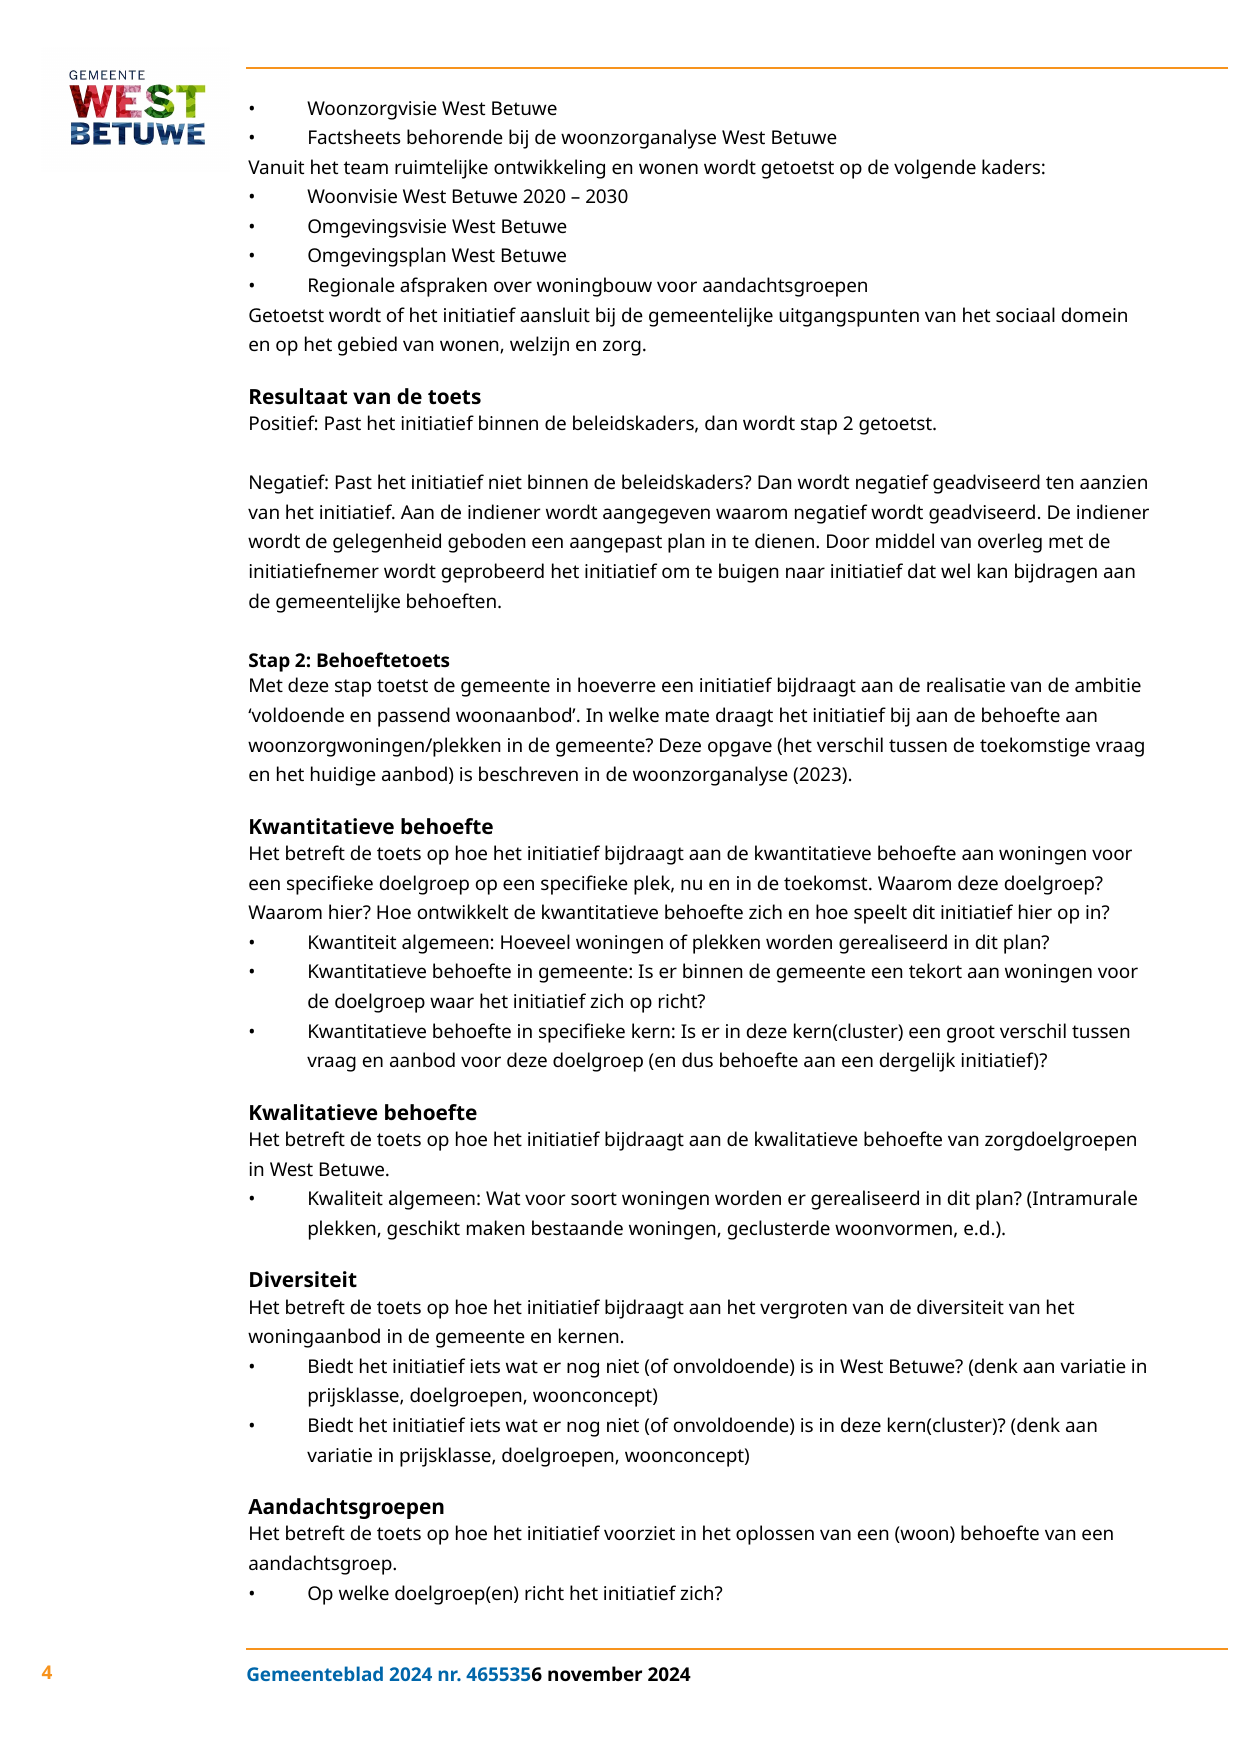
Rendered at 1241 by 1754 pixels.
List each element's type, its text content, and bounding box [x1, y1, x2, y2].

text Het betreft de toets op hoe het initiatief bijdraagt aan de kwalitatieve behoefte van zorgdoelgroepen in West Betuwe. [248, 1126, 1152, 1182]
list Kwantitatieve behoefte in gemeente: Is er binnen de gemeente een tekort aan woningen voor de doelgroep waar het initiatief zich op richt? [248, 959, 1152, 1014]
text Met deze stap toetst de gemeente in hoeverre een initiatief bijdraagt aan de realisatie van de ambitie ‘voldoende en passend woonaanbod’. In welke mate draagt het initiatief bij aan de behoefte aan woonzorgwoningen/plekken in de gemeente? Deze opgave (het verschil tussen de toekomstige vraag en het huidige aanbod) is beschreven in de woonzorganalyse (2023). [248, 673, 1152, 787]
text Het betreft de toets op hoe het initiatief bijdraagt aan het vergroten van de diversiteit van het woningaanbod in de gemeente en kernen. [248, 1294, 1152, 1349]
text Resultaat van de toets [248, 382, 1152, 410]
list Omgevingsvisie West Betuwe [248, 213, 1152, 239]
text Het betreft de toets op hoe het initiatief bijdraagt aan de kwantitatieve behoefte aan woningen voor een specifieke doelgroep op een specifieke plek, nu en in de toekomst. Waarom deze doelgroep? Waarom hier? Hoe ontwikkelt de kwantitatieve behoefte zich en hoe speelt dit initiatief hier op in? [248, 840, 1152, 925]
text Kwalitatieve behoefte [248, 1098, 1152, 1126]
list Op welke doelgroep(en) richt het initiatief zich? [248, 1580, 1152, 1606]
text Negatief: Past het initiatief niet binnen de beleidskaders? Dan wordt negatief geadviseerd ten aanzien van het initiatief. Aan de indiener wordt aangegeven waarom negatief wordt geadviseerd. De indiener wordt de gelegenheid geboden een aangepast plan in te dienen. Door middel van overleg met de initiatiefnemer wordt geprobeerd het initiatief om te buigen naar initiatief dat wel kan bijdragen aan de gemeentelijke behoeften. [248, 469, 1152, 613]
list Regionale afspraken over woningbouw voor aandachtsgroepen [248, 272, 1152, 298]
picture [41, 47, 231, 172]
list Kwantitatieve behoefte in specifieke kern: Is er in deze kern(cluster) een groot verschil tussen vraag en aanbod voor deze doelgroep (en dus behoefte aan een dergelijk initiatief)? [248, 1018, 1152, 1073]
list Biedt het initiatief iets wat er nog niet (of onvoldoende) is in West Betuwe? (denk aan variatie in prijsklasse, doelgroepen, woonconcept) [248, 1353, 1152, 1408]
text Getoetst wordt of het initiatief aansluit bij de gemeentelijke uitgangspunten van het sociaal domein en op het gebied van wonen, welzijn en zorg. [248, 302, 1152, 357]
text Vanuit het team ruimtelijke ontwikkeling en wonen wordt getoetst op de volgende kaders: [248, 154, 1152, 180]
text Aandachtsgroepen [248, 1492, 1152, 1521]
list Woonzorgvisie West Betuwe [248, 95, 1152, 121]
list Omgevingsplan West Betuwe [248, 243, 1152, 268]
text Diversiteit [248, 1265, 1152, 1294]
list Factsheets behorende bij de woonzorganalyse West Betuwe [248, 124, 1152, 150]
text Kwantitatieve behoefte [248, 812, 1152, 840]
text Het betreft de toets op hoe het initiatief voorziet in het oplossen van een (woon) behoefte van een aandachtsgroep. [248, 1521, 1152, 1576]
text Positief: Past het initiatief binnen de beleidskaders, dan wordt stap 2 getoetst. [248, 410, 1152, 436]
list Biedt het initiatief iets wat er nog niet (of onvoldoende) is in deze kern(cluster)? (denk aan variatie in prijsklasse, doelgroepen, woonconcept) [248, 1412, 1152, 1467]
list Kwaliteit algemeen: Wat voor soort woningen worden er gerealiseerd in dit plan? (Intramurale plekken, geschikt maken bestaande woningen, geclusterde woonvormen, e.d.). [248, 1185, 1152, 1241]
text Stap 2: Behoeftetoets [248, 647, 1152, 673]
list Kwantiteit algemeen: Hoeveel woningen of plekken worden gerealiseerd in dit plan? [248, 929, 1152, 955]
list Woonvisie West Betuwe 2020 – 2030 [248, 183, 1152, 209]
